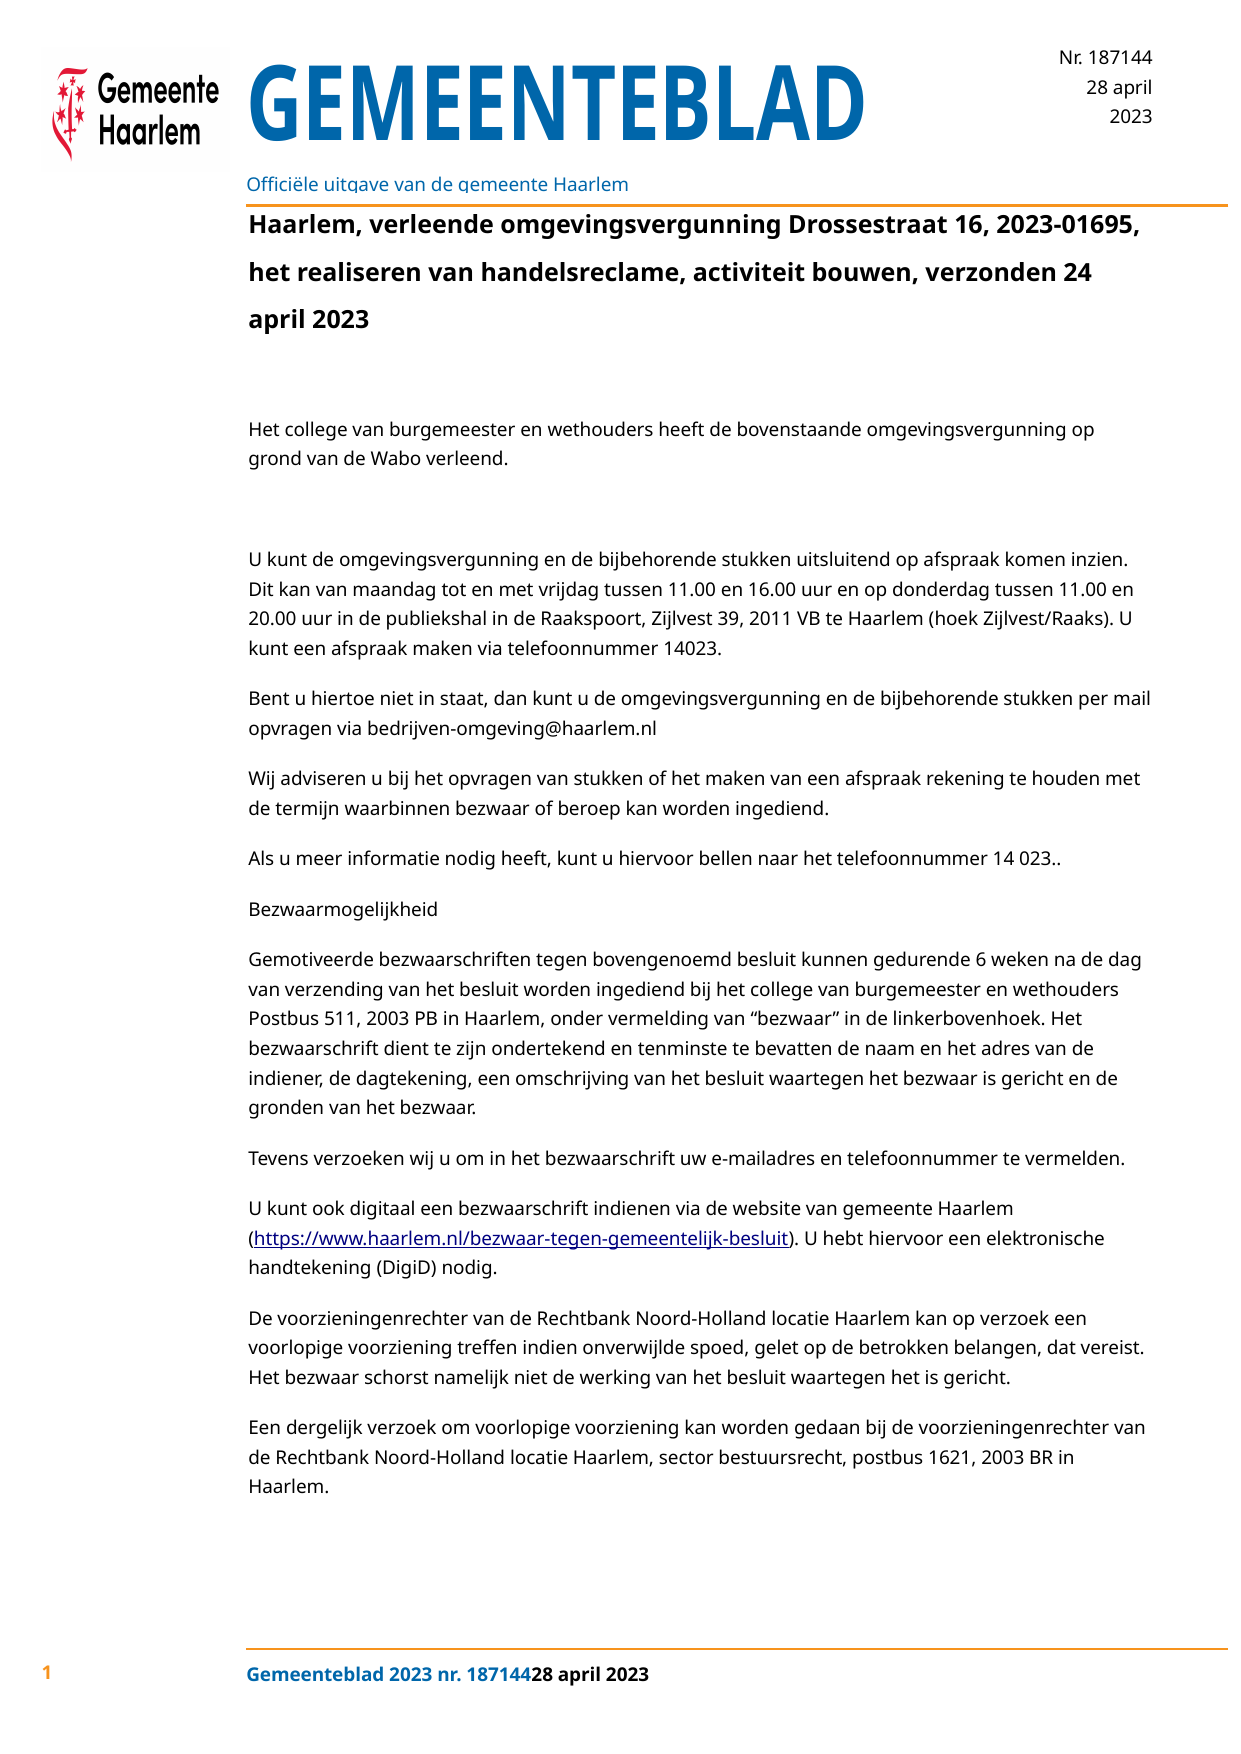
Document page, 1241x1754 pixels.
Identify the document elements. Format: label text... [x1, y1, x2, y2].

text Bent u hiertoe niet in staat, dan kunt u de omgevingsvergunning en de bijbehorende stukken per mail opvragen via bedrijven-omgeving@haarlem.nl [248, 686, 1152, 741]
text Bezwaarmogelijkheid [248, 896, 1152, 922]
text Het college van burgemeester en wethouders heeft de bovenstaande omgevingsvergunning op grond van de Wabo verleend. [248, 416, 1152, 471]
text U kunt de omgevingsvergunning en de bijbehorende stukken uitsluitend op afspraak komen inzien. Dit kan van maandag tot en met vrijdag tussen 11.00 en 16.00 uur en op donderdag tussen 11.00 en 20.00 uur in de publiekshal in de Raakspoort, Zijlvest 39, 2011 VB te Haarlem (hoek Zijlvest/Raaks). U kunt een afspraak maken via telefoonnummer 14023. [248, 546, 1152, 661]
text Een dergelijk verzoek om voorlopige voorziening kan worden gedaan bij de voorzieningenrechter van de Rechtbank Noord-Holland locatie Haarlem, sector bestuursrecht, postbus 1621, 2003 BR in Haarlem. [248, 1414, 1152, 1499]
text Haarlem, verleende omgevingsvergunning Drossestraat 16, 2023-01695, het realiseren van handelsreclame, activiteit bouwen, verzonden 24 april 2023 [248, 207, 1152, 336]
text De voorzieningenrechter van de Rechtbank Noord-Holland locatie Haarlem kan op verzoek een voorlopige voorziening treffen indien onverwijlde spoed, gelet op de betrokken belangen, dat vereist. Het bezwaar schorst namelijk niet de werking van het besluit waartegen het is gericht. [248, 1305, 1152, 1389]
text U kunt ook digitaal een bezwaarschrift indienen via de website van gemeente Haarlem (https://www.haarlem.nl/bezwaar-tegen-gemeentelijk-besluit). U hebt hiervoor een elektronische handtekening (DigiD) nodig. [248, 1195, 1152, 1280]
text Tevens verzoeken wij u om in het bezwaarschrift uw e-mailadres en telefoonnummer te vermelden. [248, 1145, 1152, 1170]
text Gemotiveerde bezwaarschriften tegen bovengenoemd besluit kunnen gedurende 6 weken na de dag van verzending van het besluit worden ingediend bij het college van burgemeester en wethouders Postbus 511, 2003 PB in Haarlem, onder vermelding van “bezwaar” in de linkerbovenhoek. Het bezwaarschrift dient te zijn ondertekend en tenminste te bevatten de naam en het adres van de indiener, de dagtekening, een omschrijving van het besluit waartegen het bezwaar is gericht en de gronden van het bezwaar. [248, 946, 1152, 1120]
picture [41, 47, 231, 172]
text Wij adviseren u bij het opvragen van stukken of het maken van een afspraak rekening te houden met de termijn waarbinnen bezwaar of beroep kan worden ingediend. [248, 766, 1152, 821]
text Als u meer informatie nodig heeft, kunt u hiervoor bellen naar het telefoonnummer 14 023.. [248, 846, 1152, 871]
